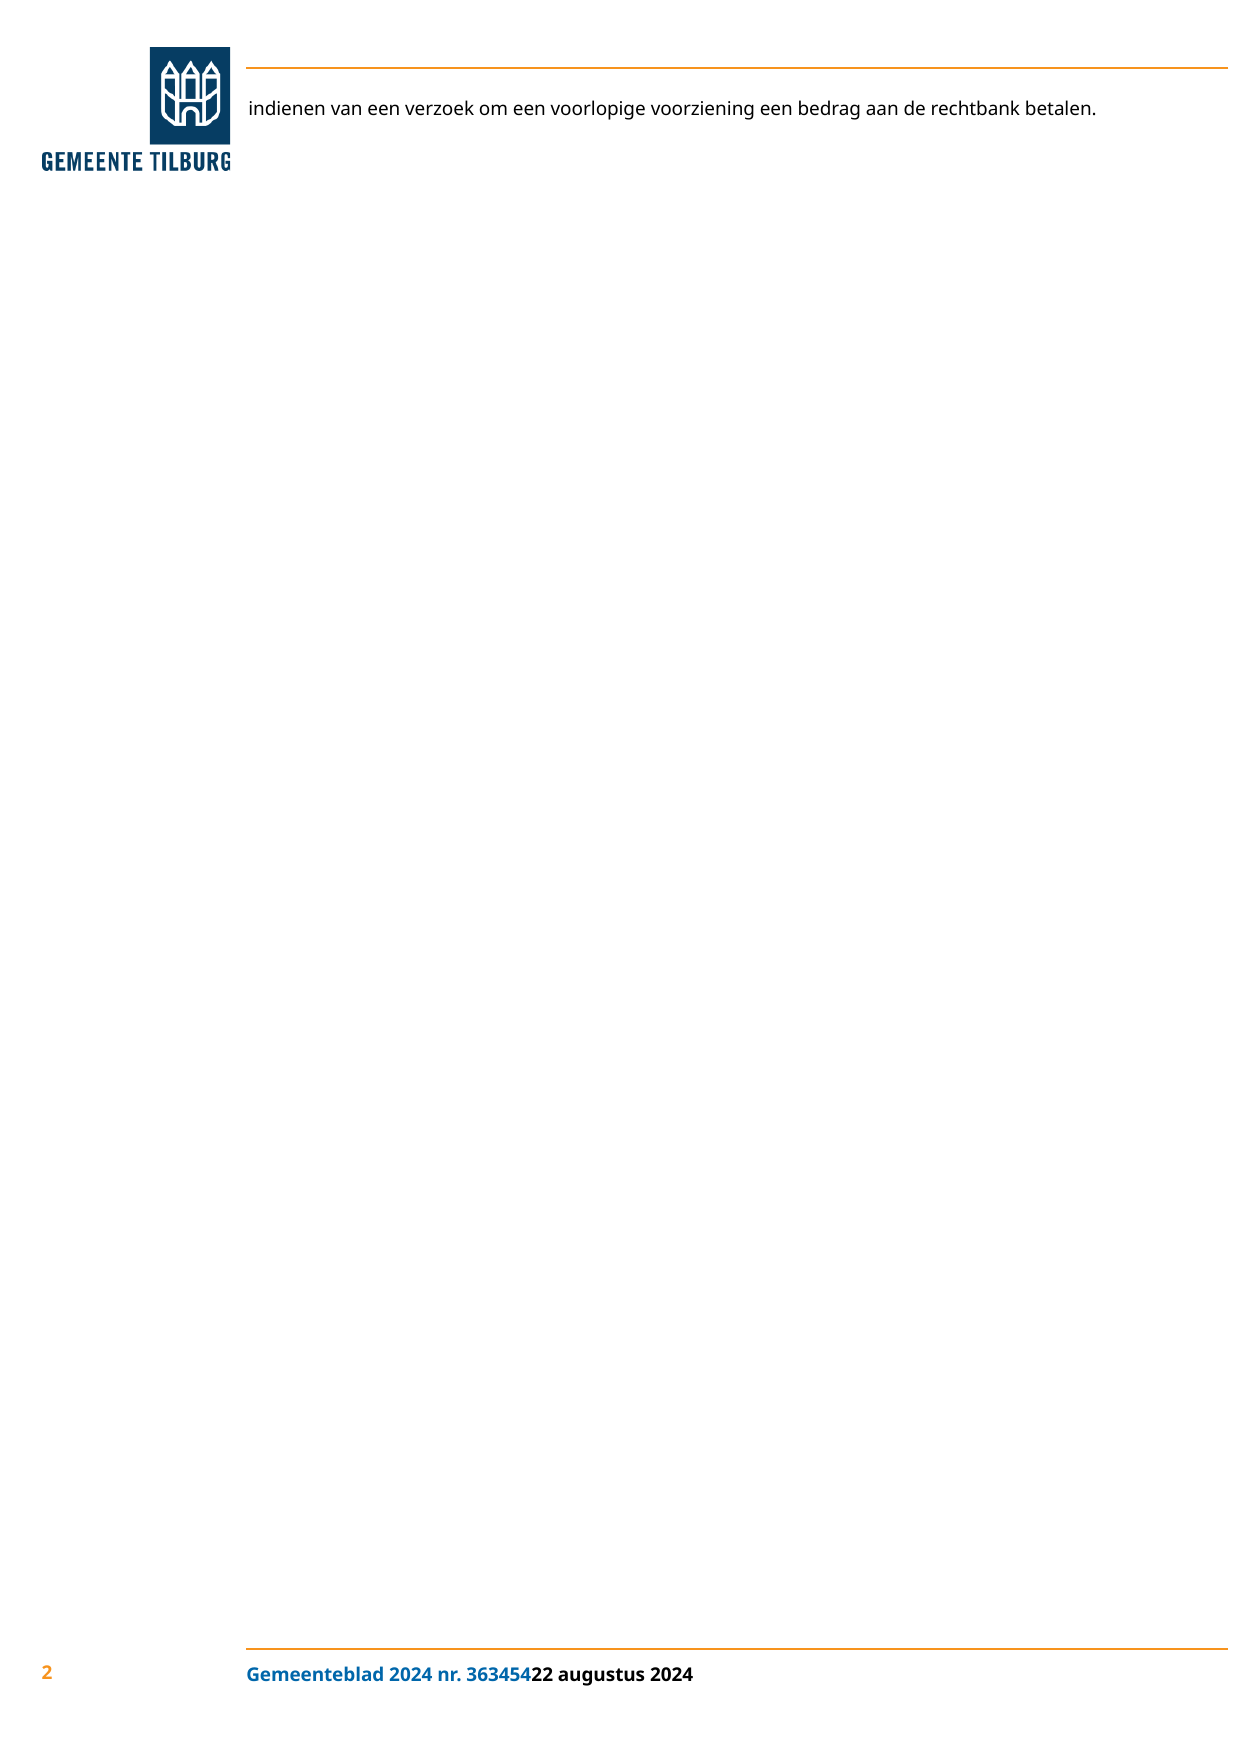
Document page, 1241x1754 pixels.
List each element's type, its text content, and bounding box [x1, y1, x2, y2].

picture [41, 47, 231, 172]
text indienen van een verzoek om een voorlopige voorziening een bedrag aan de rechtbank betalen. [248, 95, 1152, 121]
